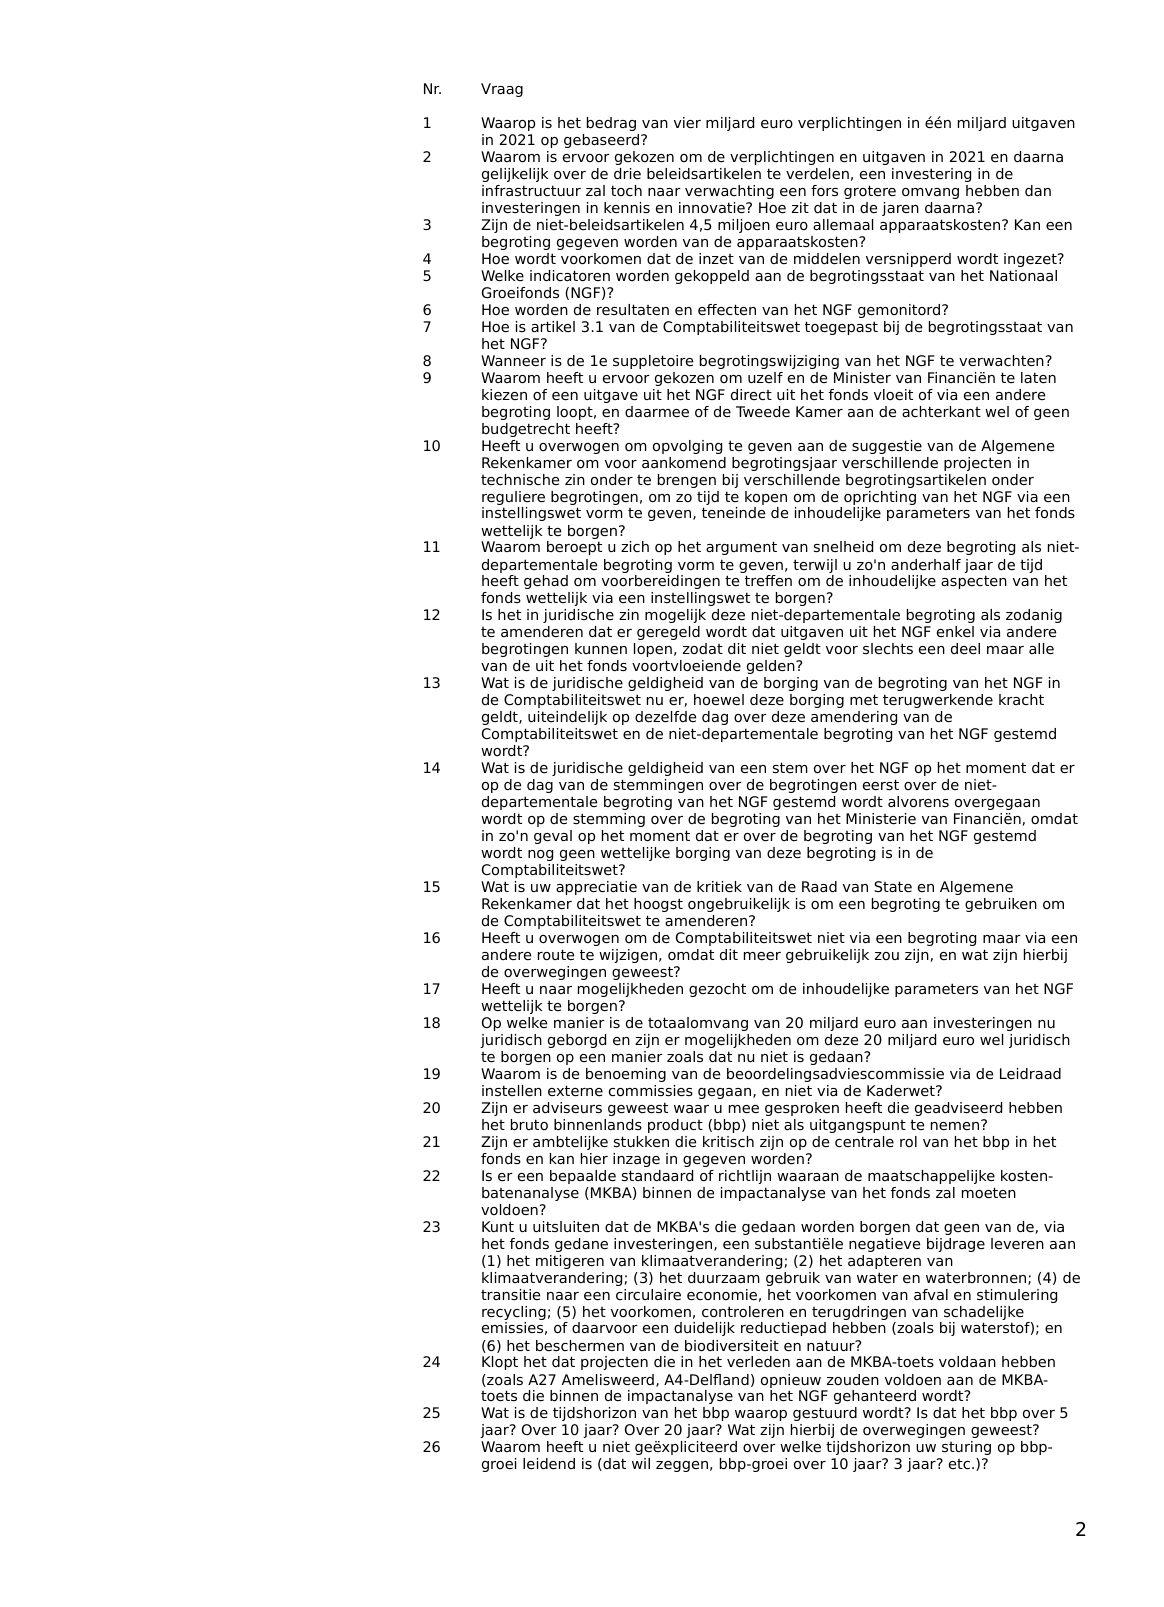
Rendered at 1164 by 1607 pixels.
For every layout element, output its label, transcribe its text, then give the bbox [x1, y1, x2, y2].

table_cell Waarom heeft u ervoor gekozen om uzelf en de Minister van Financiën te laten kiezen of een uitgave uit het NGF direct uit het fonds vloeit of via een andere begroting loopt, en daarmee of de Tweede Kamer aan de achterkant wel of geen budgetrecht heeft? [475, 370, 1087, 437]
table_cell 1 [422, 115, 475, 149]
table_cell [422, 98, 475, 115]
table_cell Welke indicatoren worden gekoppeld aan de begrotingsstaat van het Nationaal Groeifonds (NGF)? [475, 268, 1087, 302]
table_cell Wanneer is de 1e suppletoire begrotingswijziging van het NGF te verwachten? [475, 353, 1087, 369]
table_cell 19 [422, 1066, 475, 1100]
table_cell Wat is de juridische geldigheid van een stem over het NGF op het moment dat er op de dag van de stemmingen over de begrotingen eerst over de niet-departementale begroting van het NGF gestemd wordt alvorens overgegaan wordt op de stemming over de begroting van het Ministerie van Financiën, omdat in zo'n geval op het moment dat er over de begroting van het NGF gestemd wordt nog geen wettelijke borging van deze begroting is in de Comptabiliteitswet? [475, 760, 1087, 879]
table_cell Waarom heeft u niet geëxpliciteerd over welke tijdshorizon uw sturing op bbp-groei leidend is (dat wil zeggen, bbp-groei over 10 jaar? 3 jaar? etc.)? [475, 1439, 1087, 1473]
table_cell Hoe wordt voorkomen dat de inzet van de middelen versnipperd wordt ingezet? [475, 251, 1087, 268]
table_cell 3 [422, 217, 475, 251]
table_cell 9 [422, 370, 475, 437]
table_cell 12 [422, 607, 475, 675]
table_cell Klopt het dat projecten die in het verleden aan de MKBA-toets voldaan hebben (zoals A27 Amelisweerd, A4-Delfland) opnieuw zouden voldoen aan de MKBA-toets die binnen de impactanalyse van het NGF gehanteerd wordt? [475, 1354, 1087, 1405]
table_cell 18 [422, 1015, 475, 1066]
table_cell Hoe is artikel 3.1 van de Comptabiliteitswet toegepast bij de begrotingsstaat van het NGF? [475, 319, 1087, 353]
table_cell Kunt u uitsluiten dat de MKBA's die gedaan worden borgen dat geen van de, via het fonds gedane investeringen, een substantiële negatieve bijdrage leveren aan (1) het mitigeren van klimaatverandering; (2) het adapteren van klimaatverandering; (3) het duurzaam gebruik van water en waterbronnen; (4) de transitie naar een circulaire economie, het voorkomen van afval en stimulering recycling; (5) het voorkomen, controleren en terugdringen van schadelijke emissies, of daarvoor een duidelijk reductiepad hebben (zoals bij waterstof); en (6) het beschermen van de biodiversiteit en natuur? [475, 1219, 1087, 1354]
table_cell Wat is de tijdshorizon van het bbp waarop gestuurd wordt? Is dat het bbp over 5 jaar? Over 10 jaar? Over 20 jaar? Wat zijn hierbij de overwegingen geweest? [475, 1405, 1087, 1439]
table_cell Op welke manier is de totaalomvang van 20 miljard euro aan investeringen nu juridisch geborgd en zijn er mogelijkheden om deze 20 miljard euro wel juridisch te borgen op een manier zoals dat nu niet is gedaan? [475, 1015, 1087, 1066]
table_cell 4 [422, 251, 475, 268]
table_cell 7 [422, 319, 475, 353]
table_header Nr. [422, 81, 475, 98]
table_cell Waarop is het bedrag van vier miljard euro verplichtingen in één miljard uitgaven in 2021 op gebaseerd? [475, 115, 1087, 149]
table_cell Wat is de juridische geldigheid van de borging van de begroting van het NGF in de Comptabiliteitswet nu er, hoewel deze borging met terugwerkende kracht geldt, uiteindelijk op dezelfde dag over deze amendering van de Comptabiliteitswet en de niet-departementale begroting van het NGF gestemd wordt? [475, 675, 1087, 760]
table_cell 14 [422, 760, 475, 879]
table_header Vraag [475, 81, 1087, 98]
table_cell Heeft u naar mogelijkheden gezocht om de inhoudelijke parameters van het NGF wettelijk te borgen? [475, 981, 1087, 1015]
table_cell 8 [422, 353, 475, 369]
table_cell 11 [422, 539, 475, 607]
table_cell Wat is uw appreciatie van de kritiek van de Raad van State en Algemene Rekenkamer dat het hoogst ongebruikelijk is om een begroting te gebruiken om de Comptabiliteitswet te amenderen? [475, 879, 1087, 930]
table_cell 2 [422, 149, 475, 217]
table_cell 17 [422, 981, 475, 1015]
table_cell Zijn er adviseurs geweest waar u mee gesproken heeft die geadviseerd hebben het bruto binnenlands product (bbp) niet als uitgangspunt te nemen? [475, 1100, 1087, 1134]
table_cell Is er een bepaalde standaard of richtlijn waaraan de maatschappelijke kosten-batenanalyse (MKBA) binnen de impactanalyse van het fonds zal moeten voldoen? [475, 1168, 1087, 1218]
table_cell Is het in juridische zin mogelijk deze niet-departementale begroting als zodanig te amenderen dat er geregeld wordt dat uitgaven uit het NGF enkel via andere begrotingen kunnen lopen, zodat dit niet geldt voor slechts een deel maar alle van de uit het fonds voortvloeiende gelden? [475, 607, 1087, 675]
table_cell 26 [422, 1439, 475, 1473]
table_cell Zijn er ambtelijke stukken die kritisch zijn op de centrale rol van het bbp in het fonds en kan hier inzage in gegeven worden? [475, 1134, 1087, 1168]
table_cell Waarom beroept u zich op het argument van snelheid om deze begroting als niet-departementale begroting vorm te geven, terwijl u zo'n anderhalf jaar de tijd heeft gehad om voorbereidingen te treffen om de inhoudelijke aspecten van het fonds wettelijk via een instellingswet te borgen? [475, 539, 1087, 607]
table_cell 10 [422, 438, 475, 539]
table_cell 13 [422, 675, 475, 760]
table_cell 15 [422, 879, 475, 930]
table_cell 20 [422, 1100, 475, 1134]
table_cell 16 [422, 930, 475, 981]
table_cell Heeft u overwogen om opvolging te geven aan de suggestie van de Algemene Rekenkamer om voor aankomend begrotingsjaar verschillende projecten in technische zin onder te brengen bij verschillende begrotingsartikelen onder reguliere begrotingen, om zo tijd te kopen om de oprichting van het NGF via een instellingswet vorm te geven, teneinde de inhoudelijke parameters van het fonds wettelijk te borgen? [475, 438, 1087, 539]
table_cell Waarom is de benoeming van de beoordelingsadviescommissie via de Leidraad instellen externe commissies gegaan, en niet via de Kaderwet? [475, 1066, 1087, 1100]
table_cell Zijn de niet-beleidsartikelen 4,5 miljoen euro allemaal apparaatskosten? Kan een begroting gegeven worden van de apparaatskosten? [475, 217, 1087, 251]
table_cell 21 [422, 1134, 475, 1168]
table_cell 22 [422, 1168, 475, 1218]
table_cell 24 [422, 1354, 475, 1405]
table_cell 6 [422, 302, 475, 319]
table_cell Waarom is ervoor gekozen om de verplichtingen en uitgaven in 2021 en daarna gelijkelijk over de drie beleidsartikelen te verdelen, een investering in de infrastructuur zal toch naar verwachting een fors grotere omvang hebben dan investeringen in kennis en innovatie? Hoe zit dat in de jaren daarna? [475, 149, 1087, 217]
table_cell 23 [422, 1219, 475, 1354]
table_cell Hoe worden de resultaten en effecten van het NGF gemonitord? [475, 302, 1087, 319]
table_cell Heeft u overwogen om de Comptabiliteitswet niet via een begroting maar via een andere route te wijzigen, omdat dit meer gebruikelijk zou zijn, en wat zijn hierbij de overwegingen geweest? [475, 930, 1087, 981]
table_cell 25 [422, 1405, 475, 1439]
table_cell [475, 98, 1087, 115]
table_cell 5 [422, 268, 475, 302]
